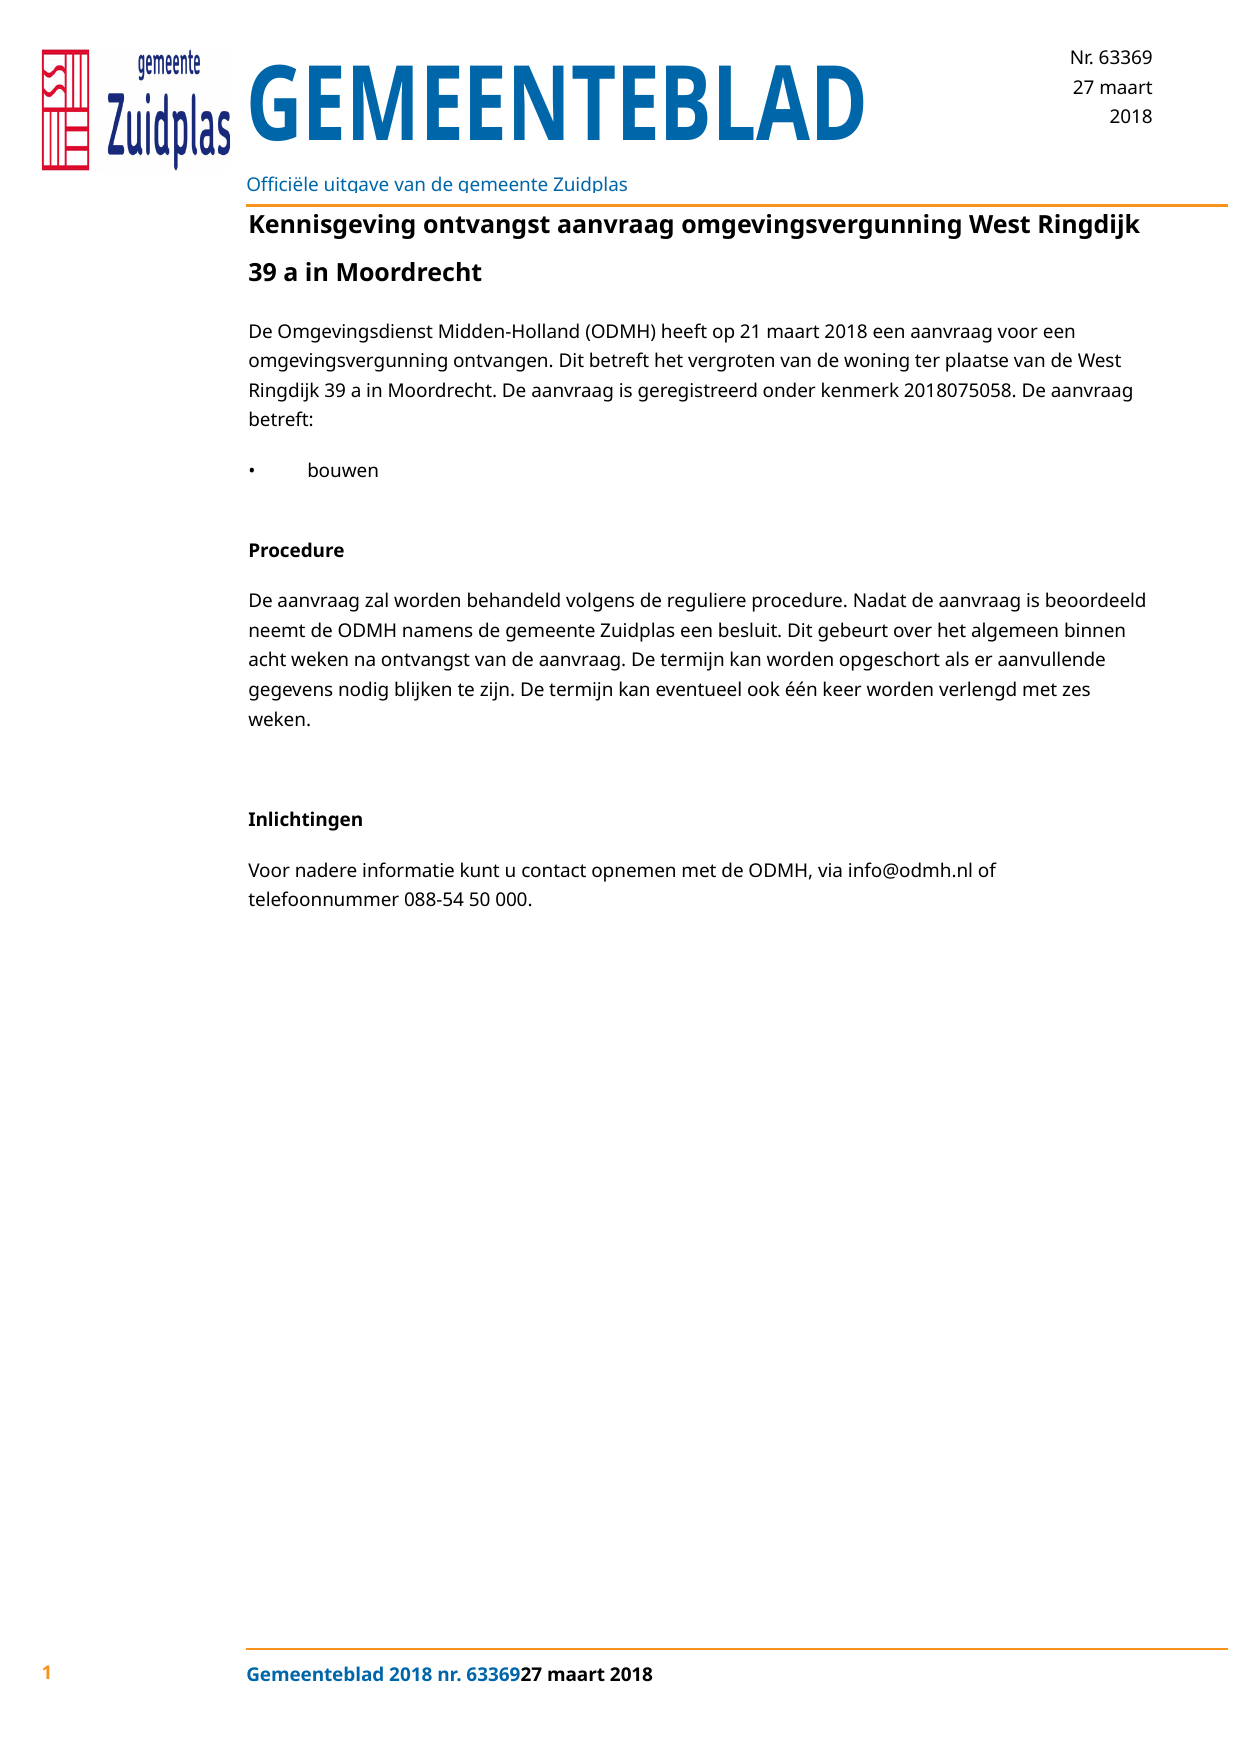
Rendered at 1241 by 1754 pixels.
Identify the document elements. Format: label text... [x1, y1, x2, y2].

text Inlichtingen [248, 807, 1152, 832]
picture [41, 47, 231, 172]
text De aanvraag zal worden behandeld volgens de reguliere procedure. Nadat de aanvraag is beoordeeld neemt de ODMH namens de gemeente Zuidplas een besluit. Dit gebeurt over het algemeen binnen acht weken na ontvangst van de aanvraag. De termijn kan worden opgeschort als er aanvullende gegevens nodig blijken te zijn. De termijn kan eventueel ook één keer worden verlengd met zes weken. [248, 587, 1152, 732]
text Voor nadere informatie kunt u contact opnemen met de ODMH, via info@odmh.nl of telefoonnummer 088-54 50 000. [248, 857, 1152, 912]
list bouwen [248, 457, 1152, 483]
text Kennisgeving ontvangst aanvraag omgevingsvergunning West Ringdijk 39 a in Moordrecht [248, 207, 1152, 288]
text Procedure [248, 537, 1152, 563]
text De Omgevingsdienst Midden-Holland (ODMH) heeft op 21 maart 2018 een aanvraag voor een omgevingsvergunning ontvangen. Dit betreft het vergroten van de woning ter plaatse van de West Ringdijk 39 a in Moordrecht. De aanvraag is geregistreerd onder kenmerk 2018075058. De aanvraag betreft: [248, 318, 1152, 432]
